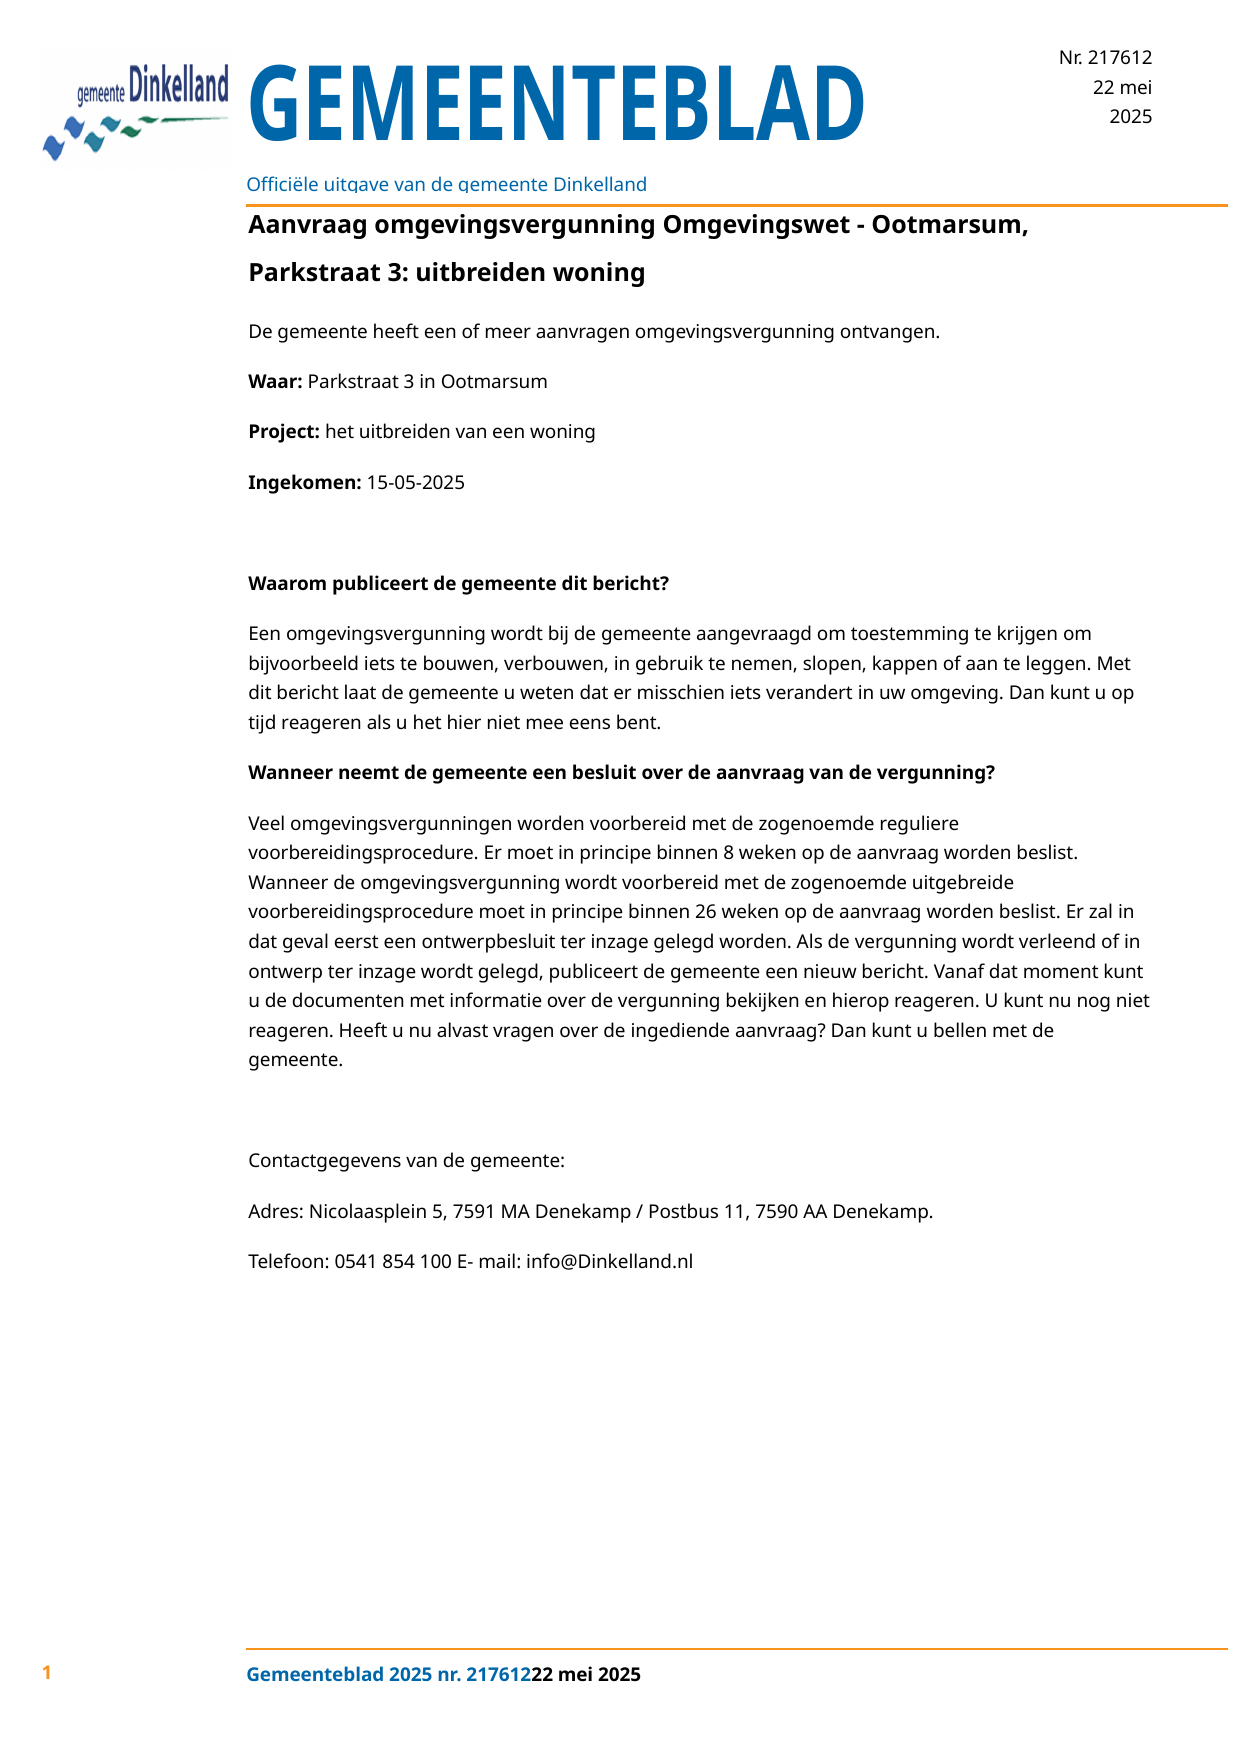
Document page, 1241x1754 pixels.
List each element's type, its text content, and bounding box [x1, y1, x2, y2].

text Waar: Parkstraat 3 in Ootmarsum [248, 368, 1152, 394]
text Adres: Nicolaasplein 5, 7591 MA Denekamp / Postbus 11, 7590 AA Denekamp. [248, 1198, 1152, 1224]
text Waarom publiceert de gemeente dit bericht? [248, 570, 1152, 596]
text Veel omgevingsvergunningen worden voorbereid met de zogenoemde reguliere voorbereidingsprocedure. Er moet in principe binnen 8 weken op de aanvraag worden beslist. Wanneer de omgevingsvergunning wordt voorbereid met de zogenoemde uitgebreide voorbereidingsprocedure moet in principe binnen 26 weken op de aanvraag worden beslist. Er zal in dat geval eerst een ontwerpbesluit ter inzage gelegd worden. Als de vergunning wordt verleend of in ontwerp ter inzage wordt gelegd, publiceert de gemeente een nieuw bericht. Vanaf dat moment kunt u de documenten met informatie over de vergunning bekijken en hierop reageren. U kunt nu nog niet reageren. Heeft u nu alvast vragen over de ingediende aanvraag? Dan kunt u bellen met de gemeente. [248, 810, 1152, 1072]
text Aanvraag omgevingsvergunning Omgevingswet - Ootmarsum, Parkstraat 3: uitbreiden woning [248, 207, 1152, 288]
text Een omgevingsvergunning wordt bij de gemeente aangevraagd om toestemming te krijgen om bijvoorbeeld iets te bouwen, verbouwen, in gebruik te nemen, slopen, kappen of aan te leggen. Met dit bericht laat de gemeente u weten dat er misschien iets verandert in uw omgeving. Dan kunt u op tijd reageren als u het hier niet mee eens bent. [248, 620, 1152, 735]
text Wanneer neemt de gemeente een besluit over de aanvraag van de vergunning? [248, 759, 1152, 785]
text Contactgegevens van de gemeente: [248, 1147, 1152, 1173]
picture [41, 47, 231, 172]
text Telefoon: 0541 854 100 E- mail: info@Dinkelland.nl [248, 1248, 1152, 1274]
text Ingekomen: 15-05-2025 [248, 469, 1152, 495]
text Project: het uitbreiden van een woning [248, 419, 1152, 444]
text De gemeente heeft een of meer aanvragen omgevingsvergunning ontvangen. [248, 318, 1152, 344]
